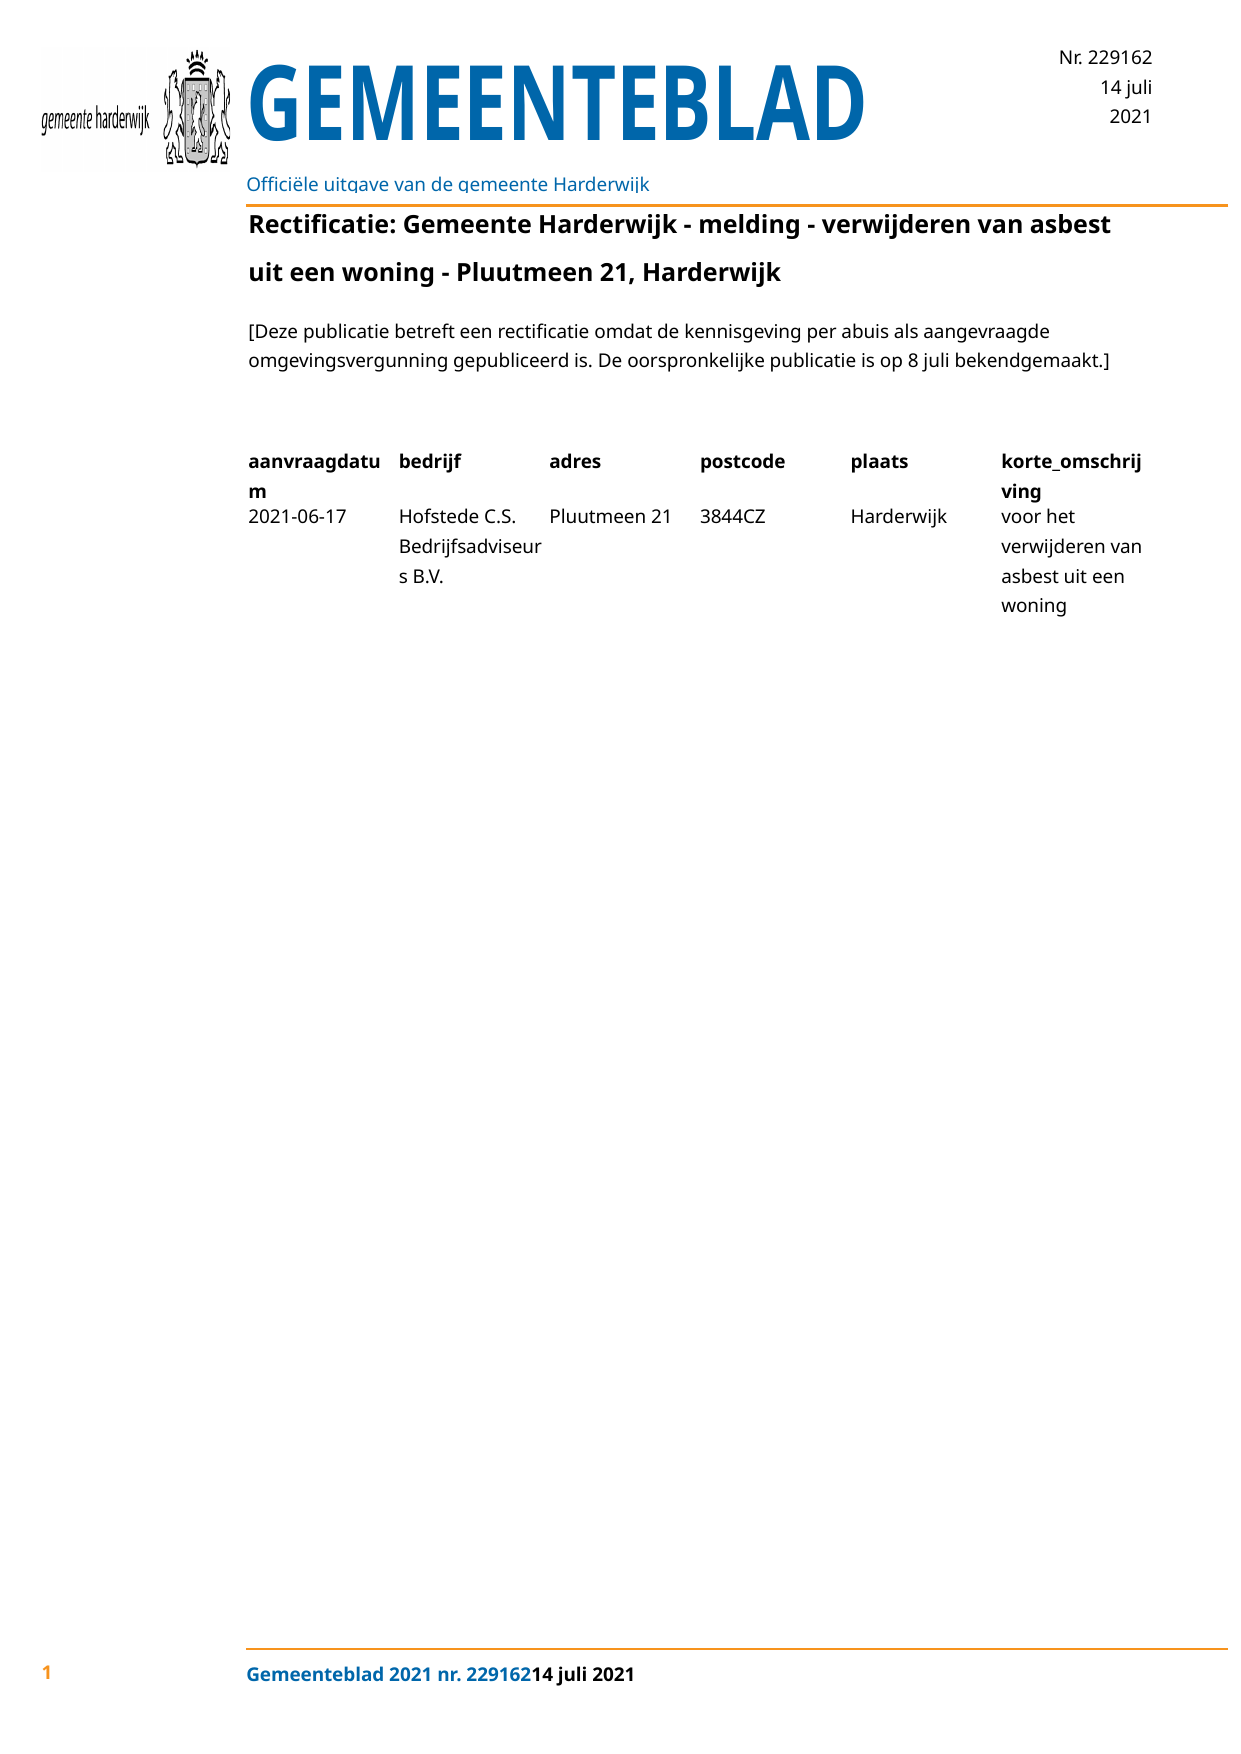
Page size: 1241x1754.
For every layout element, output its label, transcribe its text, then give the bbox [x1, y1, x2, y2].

table_header aanvraagdatum [248, 449, 398, 504]
table_header plaats [850, 449, 1001, 504]
table_header adres [549, 449, 700, 504]
table_cell Hofstede C.S. Bedrijfsadviseurs B.V. [399, 504, 549, 618]
table_header bedrijf [399, 449, 549, 504]
text [Deze publicatie betreft een rectificatie omdat de kennisgeving per abuis als aangevraagde omgevingsvergunning gepubliceerd is. De oorspronkelijke publicatie is op 8 juli bekendgemaakt.] [248, 318, 1152, 373]
table_cell 3844CZ [700, 504, 850, 618]
table_cell 2021-06-17 [248, 504, 398, 618]
table_header korte_omschrijving [1001, 449, 1152, 504]
table_cell Harderwijk [850, 504, 1001, 618]
picture [41, 47, 231, 172]
table_cell voor het verwijderen van asbest uit een woning [1001, 504, 1152, 618]
table_cell Pluutmeen 21 [549, 504, 700, 618]
table_header postcode [700, 449, 850, 504]
text Rectificatie: Gemeente Harderwijk - melding - verwijderen van asbest uit een woning - Pluutmeen 21, Harderwijk [248, 207, 1152, 288]
